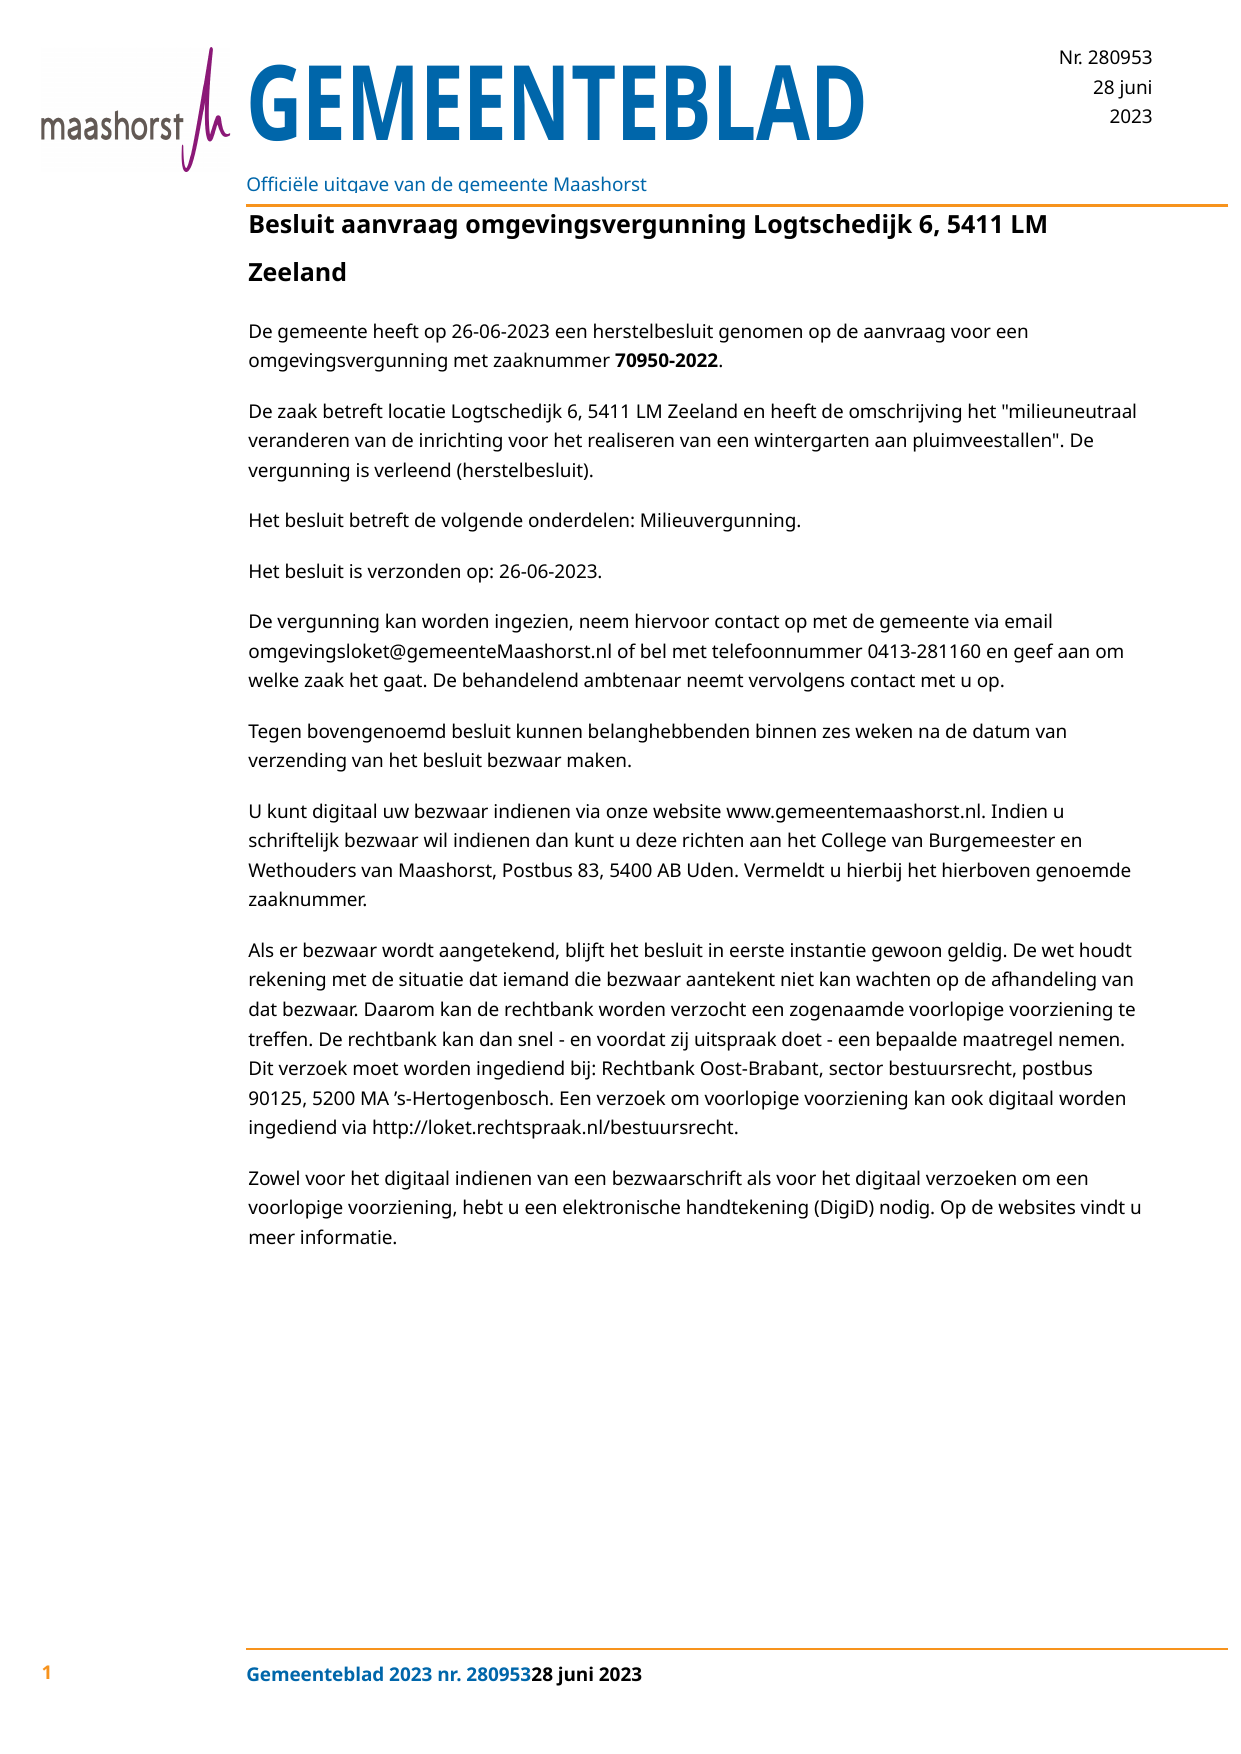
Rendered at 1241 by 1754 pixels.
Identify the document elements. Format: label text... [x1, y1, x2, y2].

picture [41, 47, 231, 172]
text Besluit aanvraag omgevingsvergunning Logtschedijk 6, 5411 LM Zeeland [248, 207, 1152, 288]
text De gemeente heeft op 26-06-2023 een herstelbesluit genomen op de aanvraag voor een omgevingsvergunning met zaaknummer 70950-2022. [248, 318, 1152, 373]
text Als er bezwaar wordt aangetekend, blijft het besluit in eerste instantie gewoon geldig. De wet houdt rekening met de situatie dat iemand die bezwaar aantekent niet kan wachten op de afhandeling van dat bezwaar. Daarom kan de rechtbank worden verzocht een zogenaamde voorlopige voorziening te treffen. De rechtbank kan dan snel - en voordat zij uitspraak doet - een bepaalde maatregel nemen. Dit verzoek moet worden ingediend bij: Rechtbank Oost-Brabant, sector bestuursrecht, postbus 90125, 5200 MA ’s-Hertogenbosch. Een verzoek om voorlopige voorziening kan ook digitaal worden ingediend via http://loket.rechtspraak.nl/bestuursrecht. [248, 937, 1152, 1140]
text Het besluit betreft de volgende onderdelen: Milieuvergunning. [248, 507, 1152, 533]
text Tegen bovengenoemd besluit kunnen belanghebbenden binnen zes weken na de datum van verzending van het besluit bezwaar maken. [248, 718, 1152, 773]
text Het besluit is verzonden op: 26-06-2023. [248, 558, 1152, 584]
text U kunt digitaal uw bezwaar indienen via onze website www.gemeentemaashorst.nl. Indien u schriftelijk bezwaar wil indienen dan kunt u deze richten aan het College van Burgemeester en Wethouders van Maashorst, Postbus 83, 5400 AB Uden. Vermeldt u hierbij het hierboven genoemde zaaknummer. [248, 798, 1152, 912]
text Zowel voor het digitaal indienen van een bezwaarschrift als voor het digitaal verzoeken om een voorlopige voorziening, hebt u een elektronische handtekening (DigiD) nodig. Op de websites vindt u meer informatie. [248, 1165, 1152, 1250]
text De vergunning kan worden ingezien, neem hiervoor contact op met de gemeente via email omgevingsloket@gemeenteMaashorst.nl of bel met telefoonnummer 0413-281160 en geef aan om welke zaak het gaat. De behandelend ambtenaar neemt vervolgens contact met u op. [248, 608, 1152, 693]
text De zaak betreft locatie Logtschedijk 6, 5411 LM Zeeland en heeft de omschrijving het "milieuneutraal veranderen van de inrichting voor het realiseren van een wintergarten aan pluimveestallen". De vergunning is verleend (herstelbesluit). [248, 398, 1152, 483]
